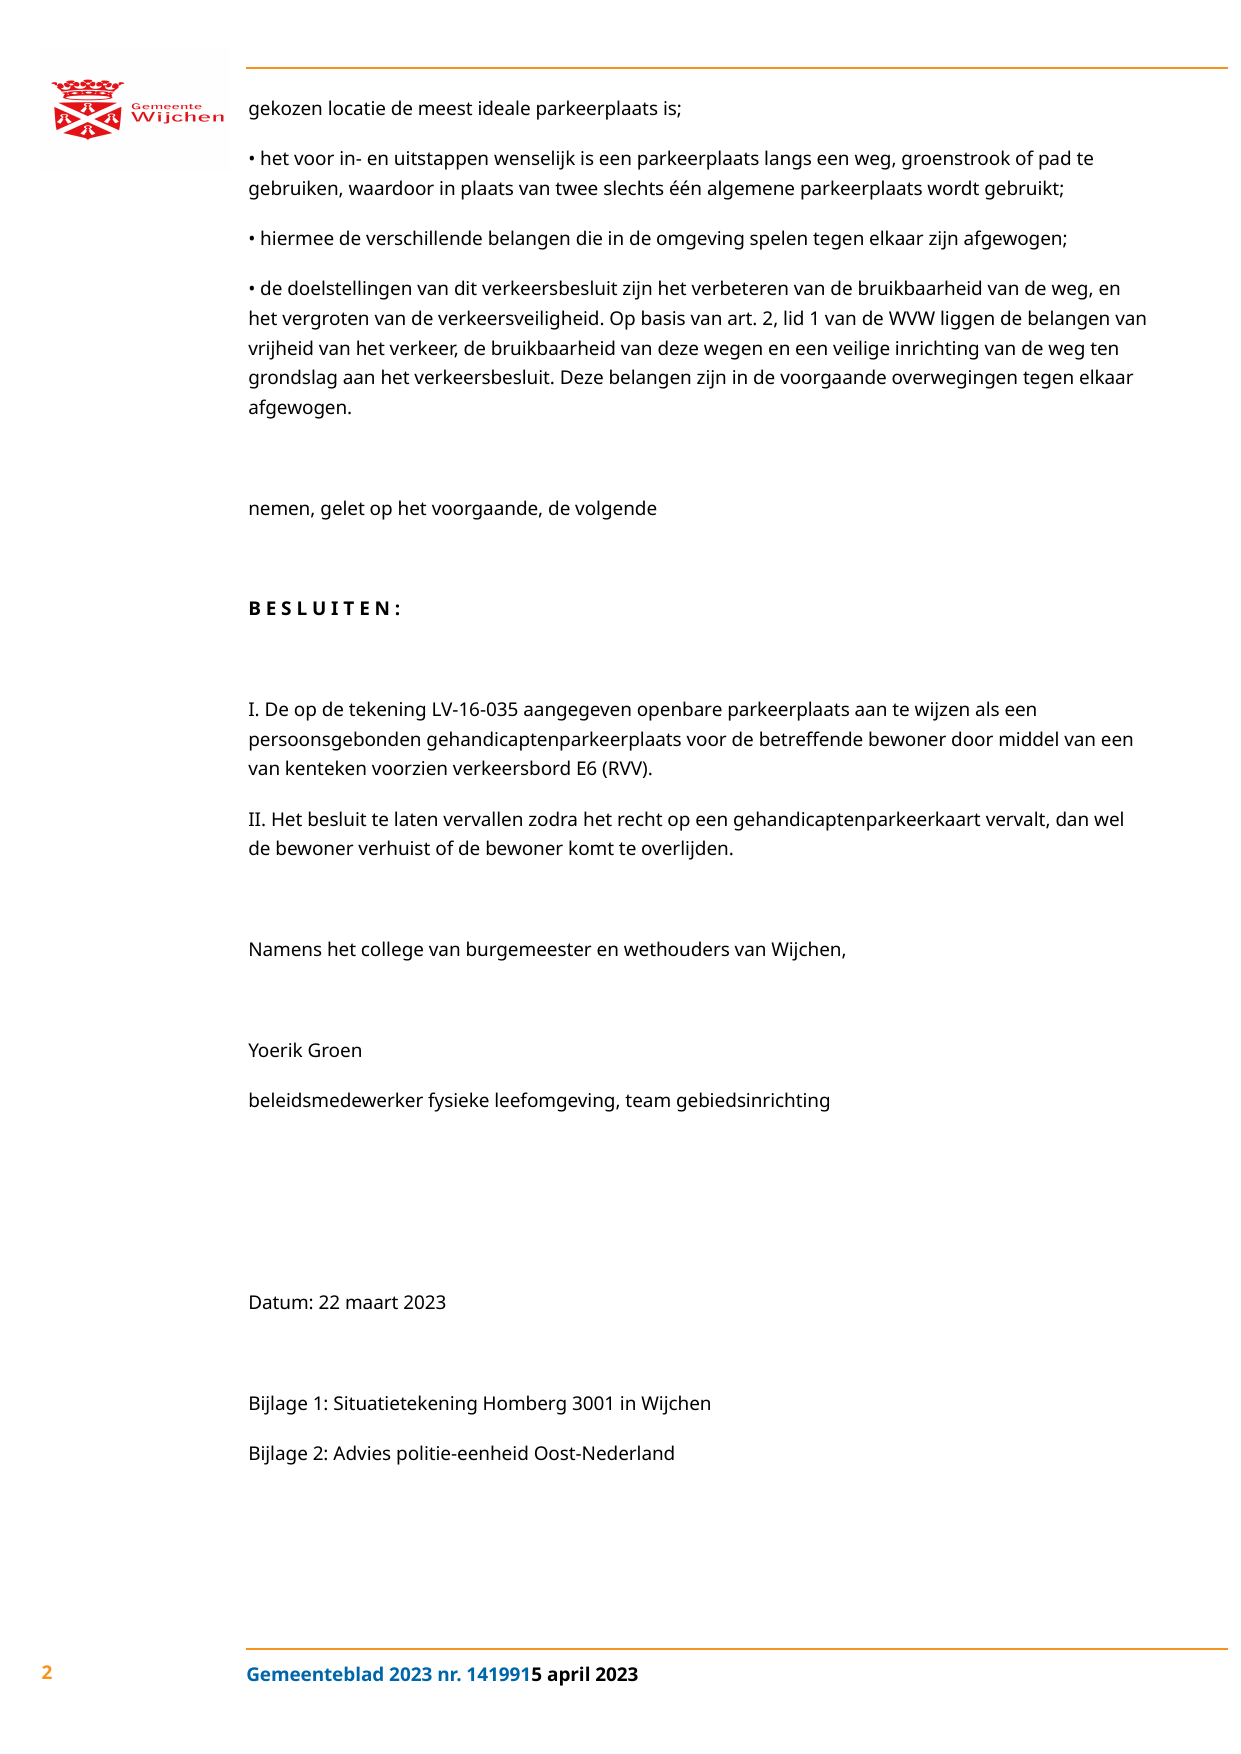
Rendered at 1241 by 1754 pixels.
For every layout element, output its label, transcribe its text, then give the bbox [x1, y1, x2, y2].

text Bijlage 2: Advies politie-eenheid Oost-Nederland [248, 1441, 1152, 1466]
text Bijlage 1: Situatietekening Homberg 3001 in Wijchen [248, 1390, 1152, 1416]
text • hiermee de verschillende belangen die in de omgeving spelen tegen elkaar zijn afgewogen; [248, 225, 1152, 251]
text Datum: 22 maart 2023 [248, 1289, 1152, 1315]
text Namens het college van burgemeester en wethouders van Wijchen, [248, 936, 1152, 962]
text B E S L U I T E N : [248, 596, 1152, 621]
picture [41, 47, 231, 172]
text I. De op de tekening LV-16-035 aangegeven openbare parkeerplaats aan te wijzen als een persoonsgebonden gehandicaptenparkeerplaats voor de betreffende bewoner door middel van een van kenteken voorzien verkeersbord E6 (RVV). [248, 696, 1152, 781]
text gekozen locatie de meest ideale parkeerplaats is; [248, 95, 1152, 121]
text • het voor in- en uitstappen wenselijk is een parkeerplaats langs een weg, groenstrook of pad te gebruiken, waardoor in plaats van twee slechts één algemene parkeerplaats wordt gebruikt; [248, 145, 1152, 201]
text II. Het besluit te laten vervallen zodra het recht op een gehandicaptenparkeerkaart vervalt, dan wel de bewoner verhuist of de bewoner komt te overlijden. [248, 806, 1152, 861]
text • de doelstellingen van dit verkeersbesluit zijn het verbeteren van de bruikbaarheid van de weg, en het vergroten van de verkeersveiligheid. Op basis van art. 2, lid 1 van de WVW liggen de belangen van vrijheid van het verkeer, de bruikbaarheid van deze wegen en een veilige inrichting van de weg ten grondslag aan het verkeersbesluit. Deze belangen zijn in de voorgaande overwegingen tegen elkaar afgewogen. [248, 276, 1152, 420]
text beleidsmedewerker fysieke leefomgeving, team gebiedsinrichting [248, 1088, 1152, 1113]
text nemen, gelet op het voorgaande, de volgende [248, 495, 1152, 521]
text Yoerik Groen [248, 1037, 1152, 1063]
